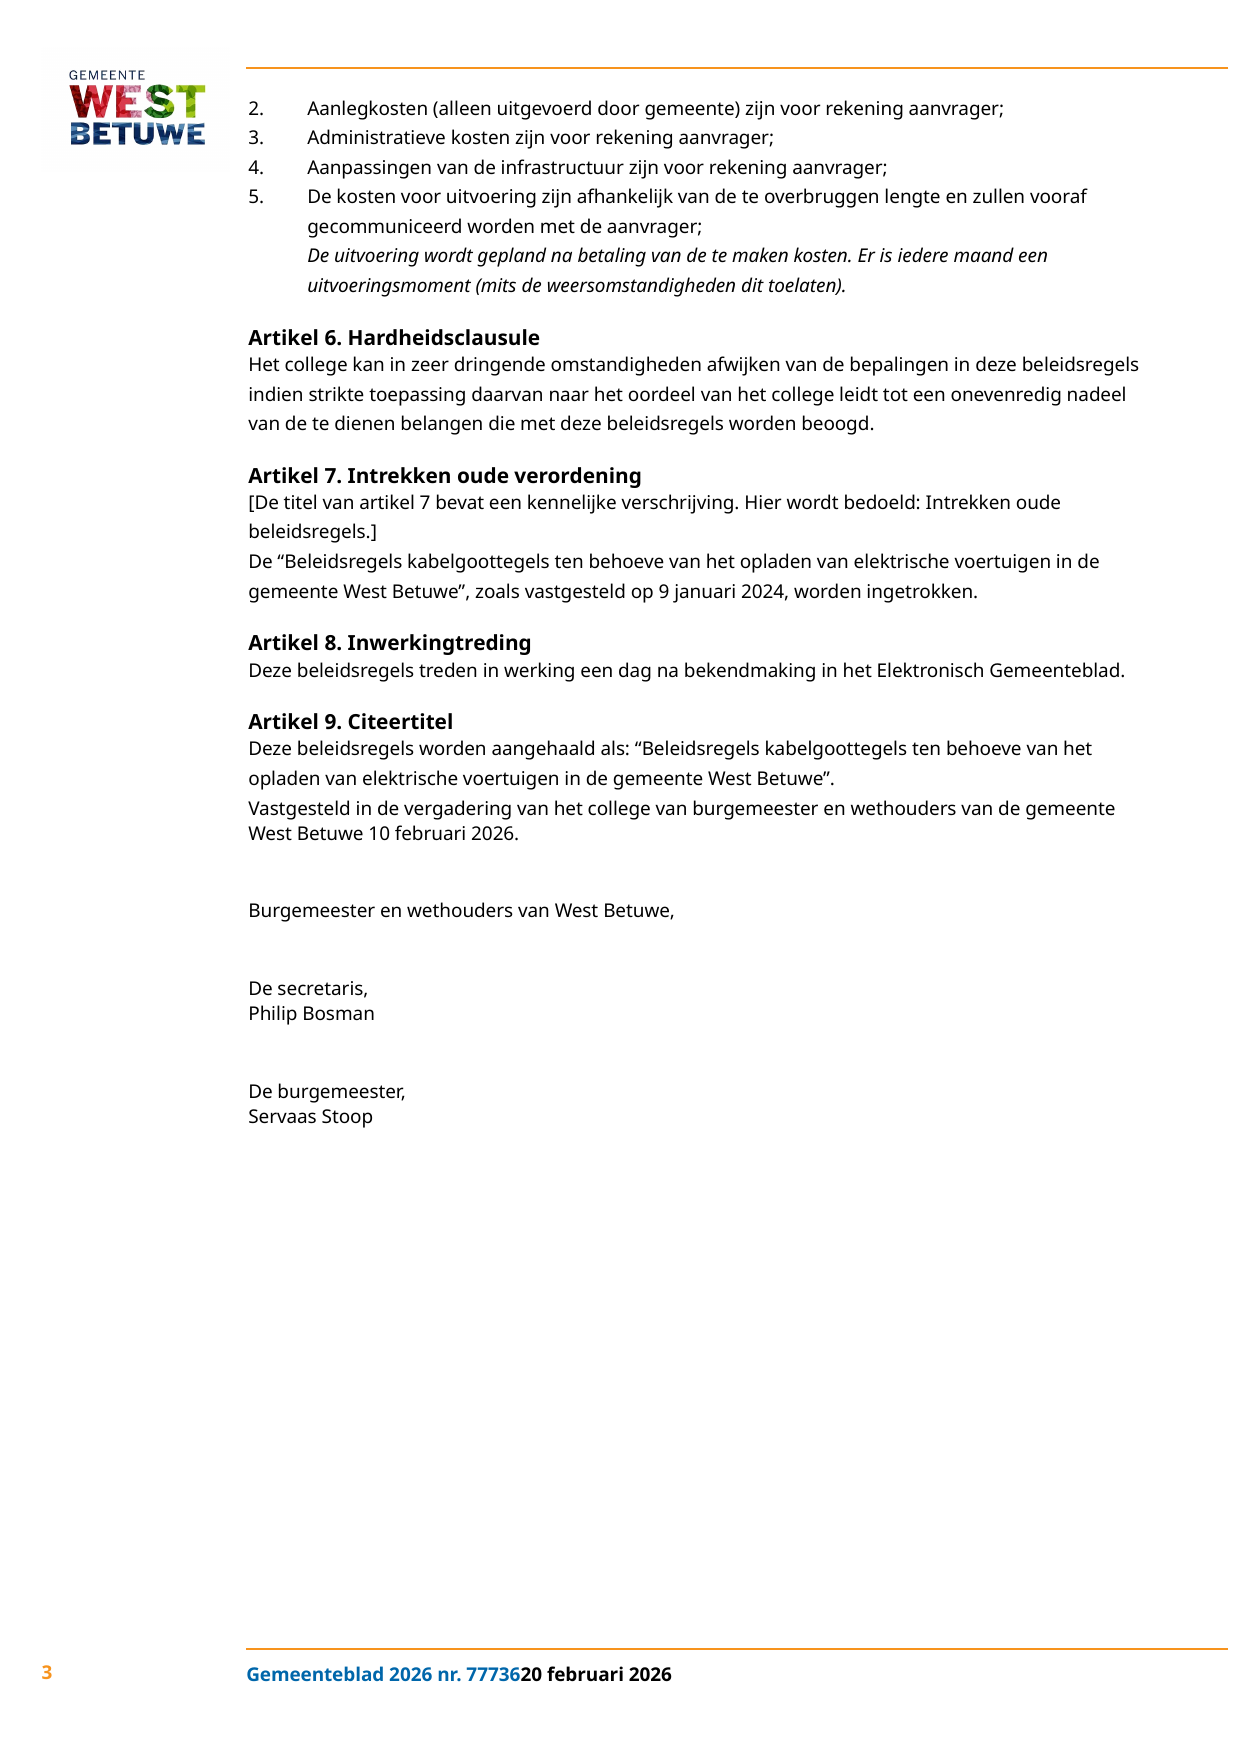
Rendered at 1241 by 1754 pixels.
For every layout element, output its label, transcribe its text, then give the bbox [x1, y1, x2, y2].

text Artikel 8. Inwerkingtreding [248, 628, 1152, 657]
text Deze beleidsregels treden in werking een dag na bekendmaking in het Elektronisch Gemeenteblad. [248, 657, 1152, 682]
text Artikel 7. Intrekken oude verordening [248, 461, 1152, 489]
text De “Beleidsregels kabelgoottegels ten behoeve van het opladen van elektrische voertuigen in de gemeente West Betuwe”, zoals vastgesteld op 9 januari 2024, worden ingetrokken. [248, 548, 1152, 604]
text Artikel 9. Citeertitel [248, 707, 1152, 736]
list Aanpassingen van de infrastructuur zijn voor rekening aanvrager; [248, 154, 1152, 180]
list Administratieve kosten zijn voor rekening aanvrager; [248, 124, 1152, 150]
text Vastgesteld in de vergadering van het college van burgemeester en wethouders van de gemeente West Betuwe 10 februari 2026. [248, 795, 1152, 846]
text Philip Bosman [248, 1001, 1152, 1026]
text Artikel 6. Hardheidsclausule [248, 323, 1152, 351]
text De secretaris, [248, 975, 1152, 1001]
text Burgemeester en wethouders van West Betuwe, [248, 898, 1152, 923]
text Het college kan in zeer dringende omstandigheden afwijken van de bepalingen in deze beleidsregels indien strikte toepassing daarvan naar het oordeel van het college leidt tot een onevenredig nadeel van de te dienen belangen die met deze beleidsregels worden beoogd. [248, 351, 1152, 436]
text [De titel van artikel 7 bevat een kennelijke verschrijving. Hier wordt bedoeld: Intrekken oude beleidsregels.] [248, 489, 1152, 544]
list Aanlegkosten (alleen uitgevoerd door gemeente) zijn voor rekening aanvrager; [248, 95, 1152, 121]
list De uitvoering wordt gepland na betaling van de te maken kosten. Er is iedere maand een uitvoeringsmoment (mits de weersomstandigheden dit toelaten). [248, 243, 1152, 298]
text De burgemeester, [248, 1078, 1152, 1103]
picture [41, 47, 231, 172]
text Servaas Stoop [248, 1103, 1152, 1129]
text Deze beleidsregels worden aangehaald als: “Beleidsregels kabelgoottegels ten behoeve van het opladen van elektrische voertuigen in de gemeente West Betuwe”. [248, 736, 1152, 791]
list De kosten voor uitvoering zijn afhankelijk van de te overbruggen lengte en zullen vooraf gecommuniceerd worden met de aanvrager; [248, 183, 1152, 239]
